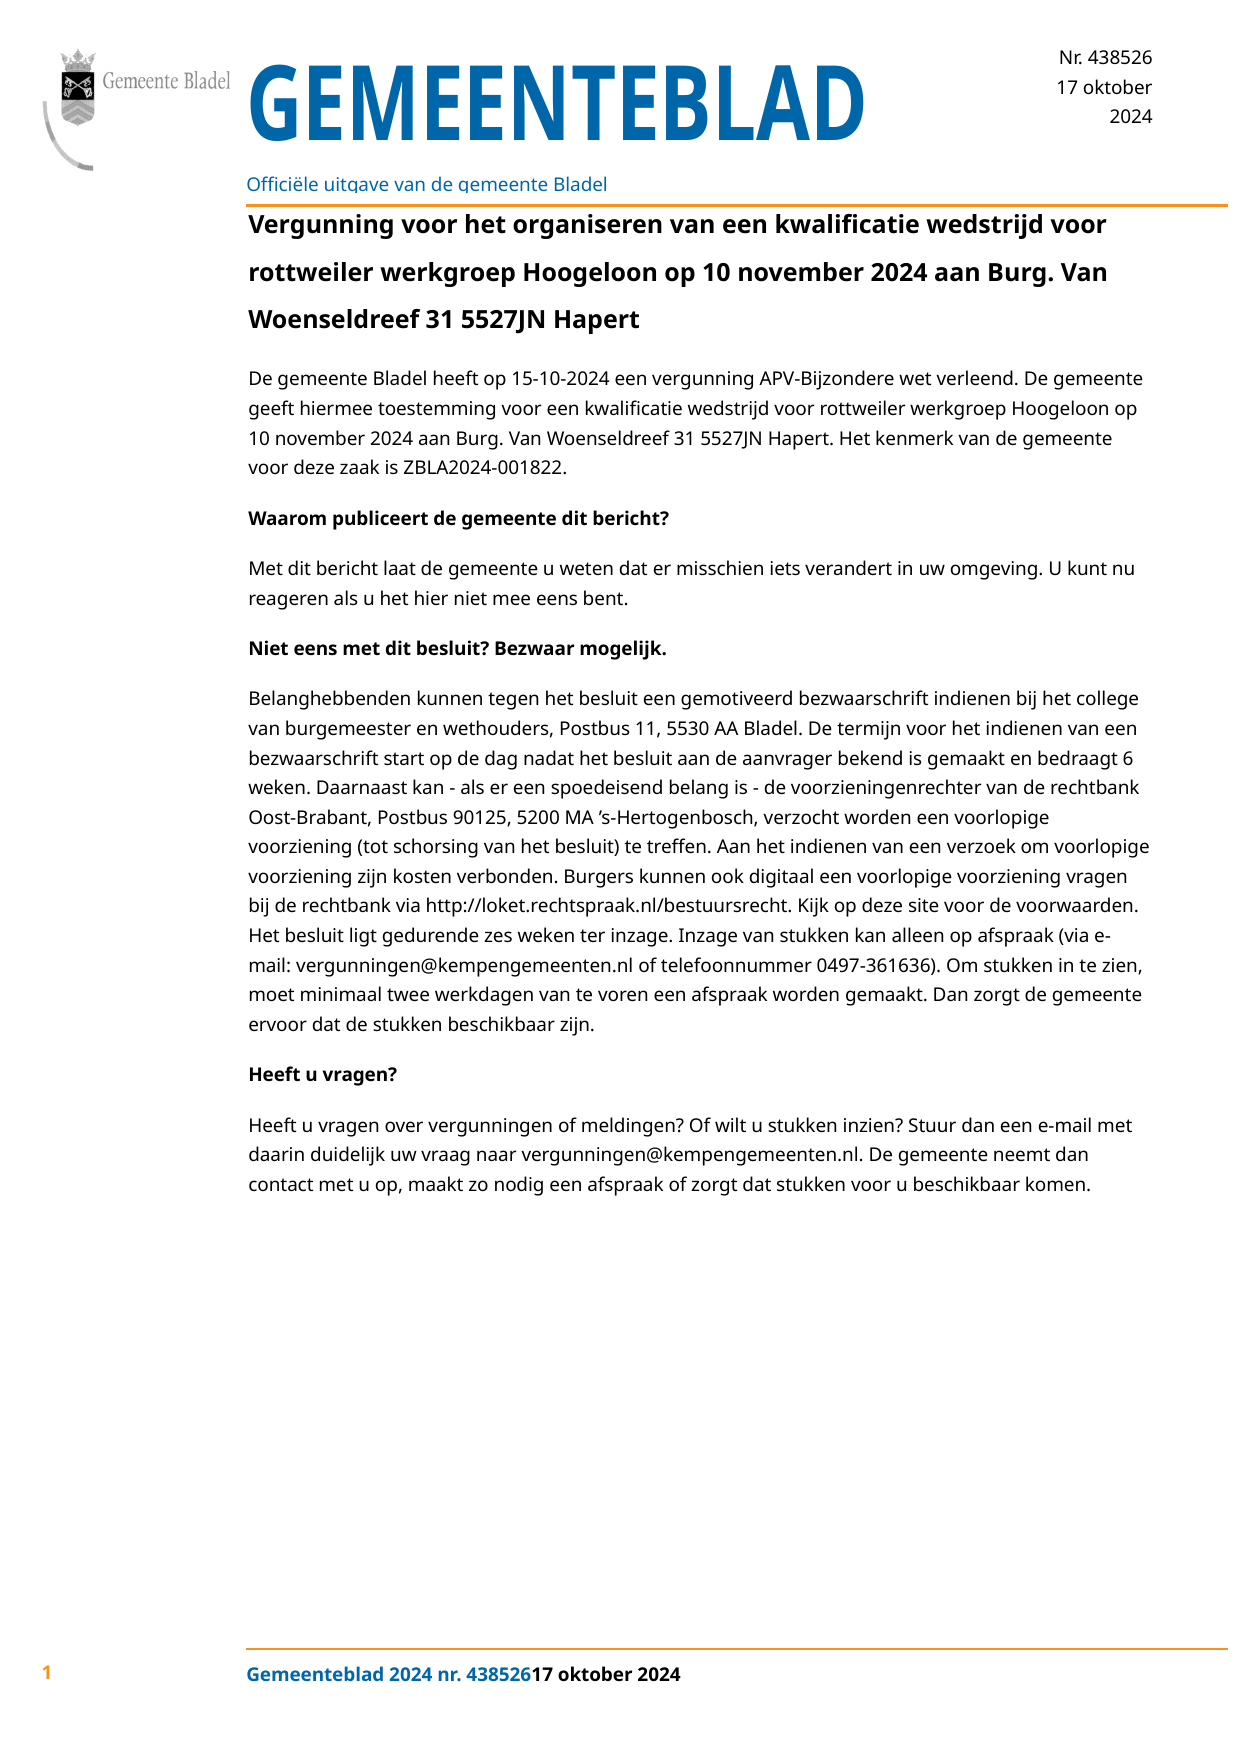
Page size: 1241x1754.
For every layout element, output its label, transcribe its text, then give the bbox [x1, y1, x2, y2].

text Belanghebbenden kunnen tegen het besluit een gemotiveerd bezwaarschrift indienen bij het college van burgemeester en wethouders, Postbus 11, 5530 AA Bladel. De termijn voor het indienen van een bezwaarschrift start op de dag nadat het besluit aan de aanvrager bekend is gemaakt en bedraagt 6 weken. Daarnaast kan - als er een spoedeisend belang is - de voorzieningenrechter van de rechtbank Oost-Brabant, Postbus 90125, 5200 MA ’s-Hertogenbosch, verzocht worden een voorlopige voorziening (tot schorsing van het besluit) te treffen. Aan het indienen van een verzoek om voorlopige voorziening zijn kosten verbonden. Burgers kunnen ook digitaal een voorlopige voorziening vragen bij de rechtbank via http://loket.rechtspraak.nl/bestuursrecht. Kijk op deze site voor de voorwaarden. Het besluit ligt gedurende zes weken ter inzage. Inzage van stukken kan alleen op afspraak (via e-mail: vergunningen@kempengemeenten.nl of telefoonnummer 0497-361636). Om stukken in te zien, moet minimaal twee werkdagen van te voren een afspraak worden gemaakt. Dan zorgt de gemeente ervoor dat de stukken beschikbaar zijn. [248, 686, 1152, 1037]
text Niet eens met dit besluit? Bezwaar mogelijk. [248, 635, 1152, 661]
text Heeft u vragen? [248, 1061, 1152, 1087]
text Vergunning voor het organiseren van een kwalificatie wedstrijd voor rottweiler werkgroep Hoogeloon op 10 november 2024 aan Burg. Van Woenseldreef 31 5527JN Hapert [248, 207, 1152, 336]
text Met dit bericht laat de gemeente u weten dat er misschien iets verandert in uw omgeving. U kunt nu reageren als u het hier niet mee eens bent. [248, 555, 1152, 610]
text De gemeente Bladel heeft op 15-10-2024 een vergunning APV-Bijzondere wet verleend. De gemeente geeft hiermee toestemming voor een kwalificatie wedstrijd voor rottweiler werkgroep Hoogeloon op 10 november 2024 aan Burg. Van Woenseldreef 31 5527JN Hapert. Het kenmerk van de gemeente voor deze zaak is ZBLA2024-001822. [248, 366, 1152, 480]
picture [41, 47, 231, 172]
text Waarom publiceert de gemeente dit bericht? [248, 505, 1152, 530]
text Heeft u vragen over vergunningen of meldingen? Of wilt u stukken inzien? Stuur dan een e-mail met daarin duidelijk uw vraag naar vergunningen@kempengemeenten.nl. De gemeente neemt dan contact met u op, maakt zo nodig een afspraak of zorgt dat stukken voor u beschikbaar komen. [248, 1112, 1152, 1197]
